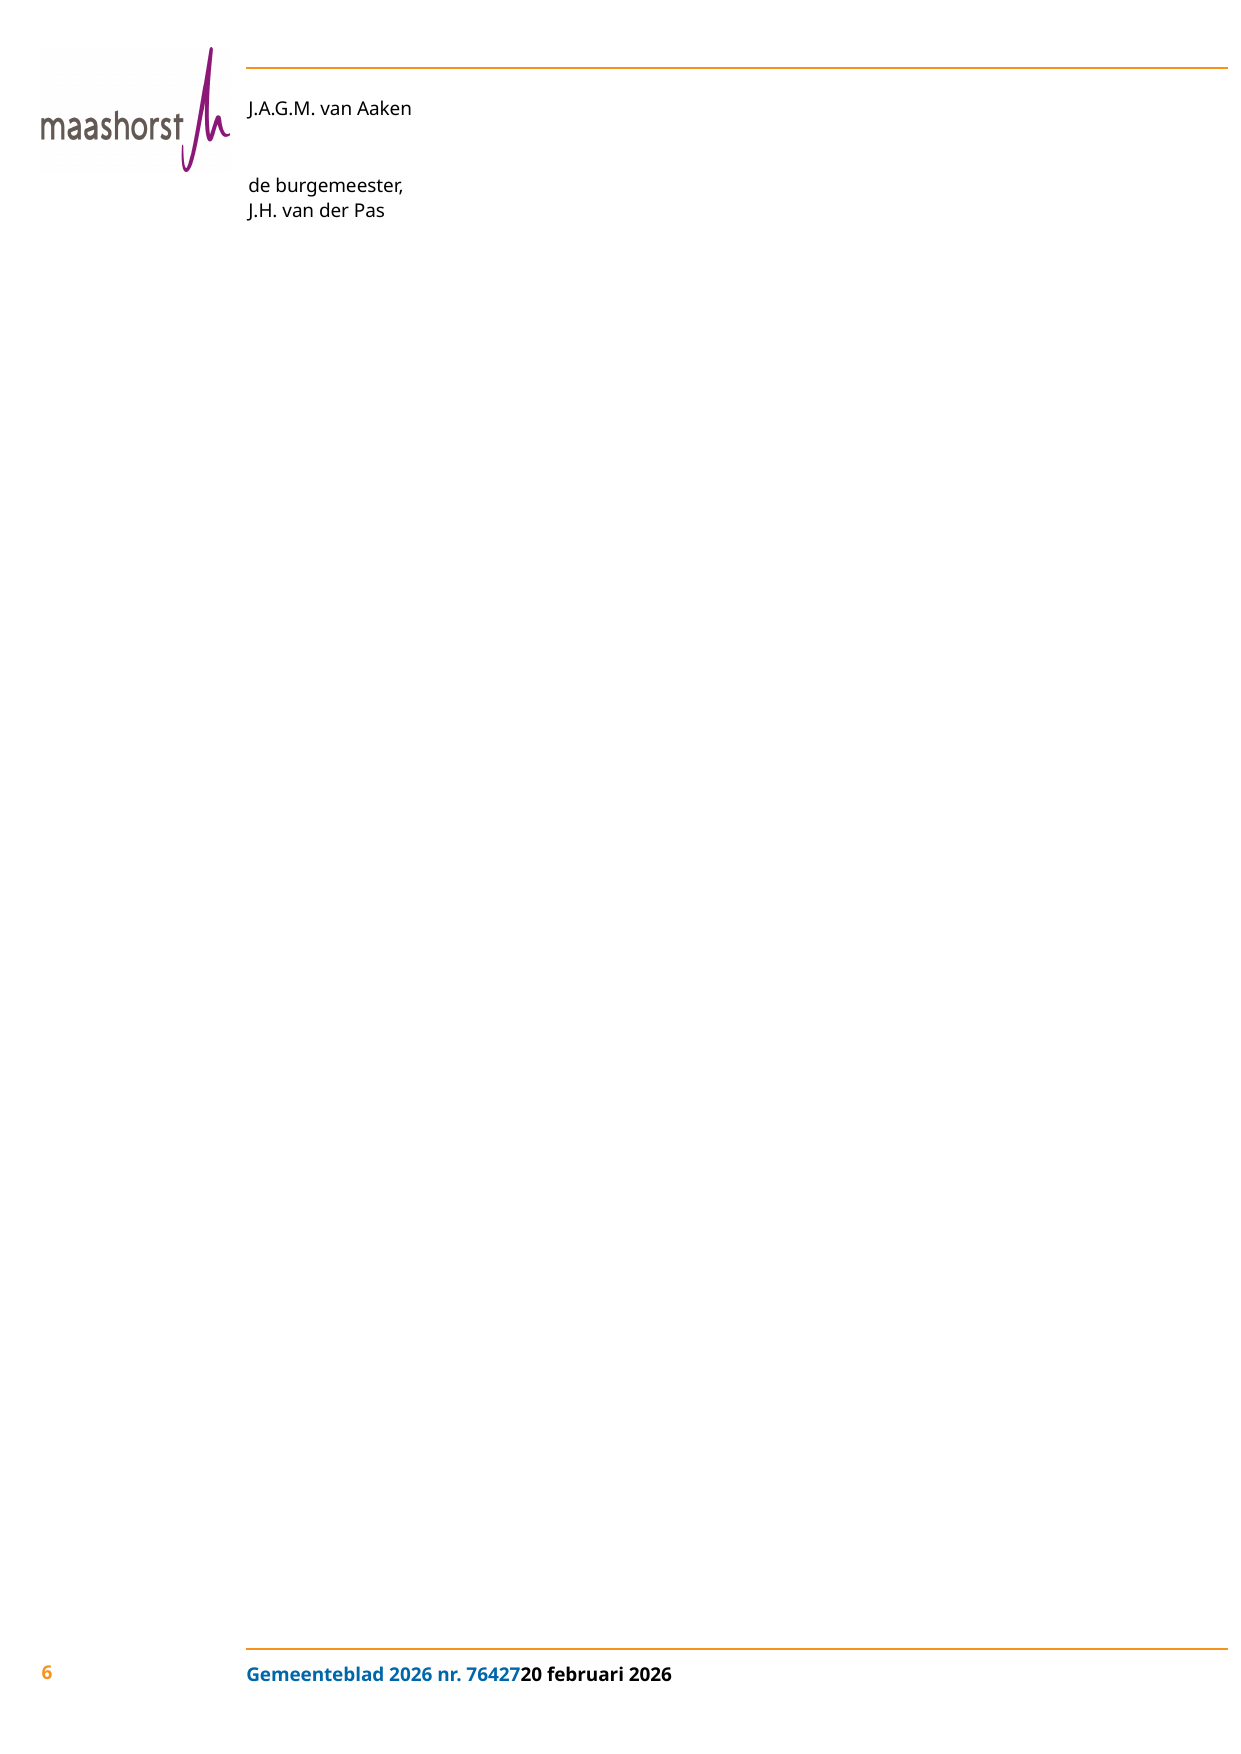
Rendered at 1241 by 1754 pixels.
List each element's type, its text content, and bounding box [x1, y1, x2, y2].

picture [41, 47, 231, 172]
text J.H. van der Pas [248, 198, 1152, 223]
text de burgemeester, [248, 172, 1152, 198]
text J.A.G.M. van Aaken [248, 95, 1152, 121]
